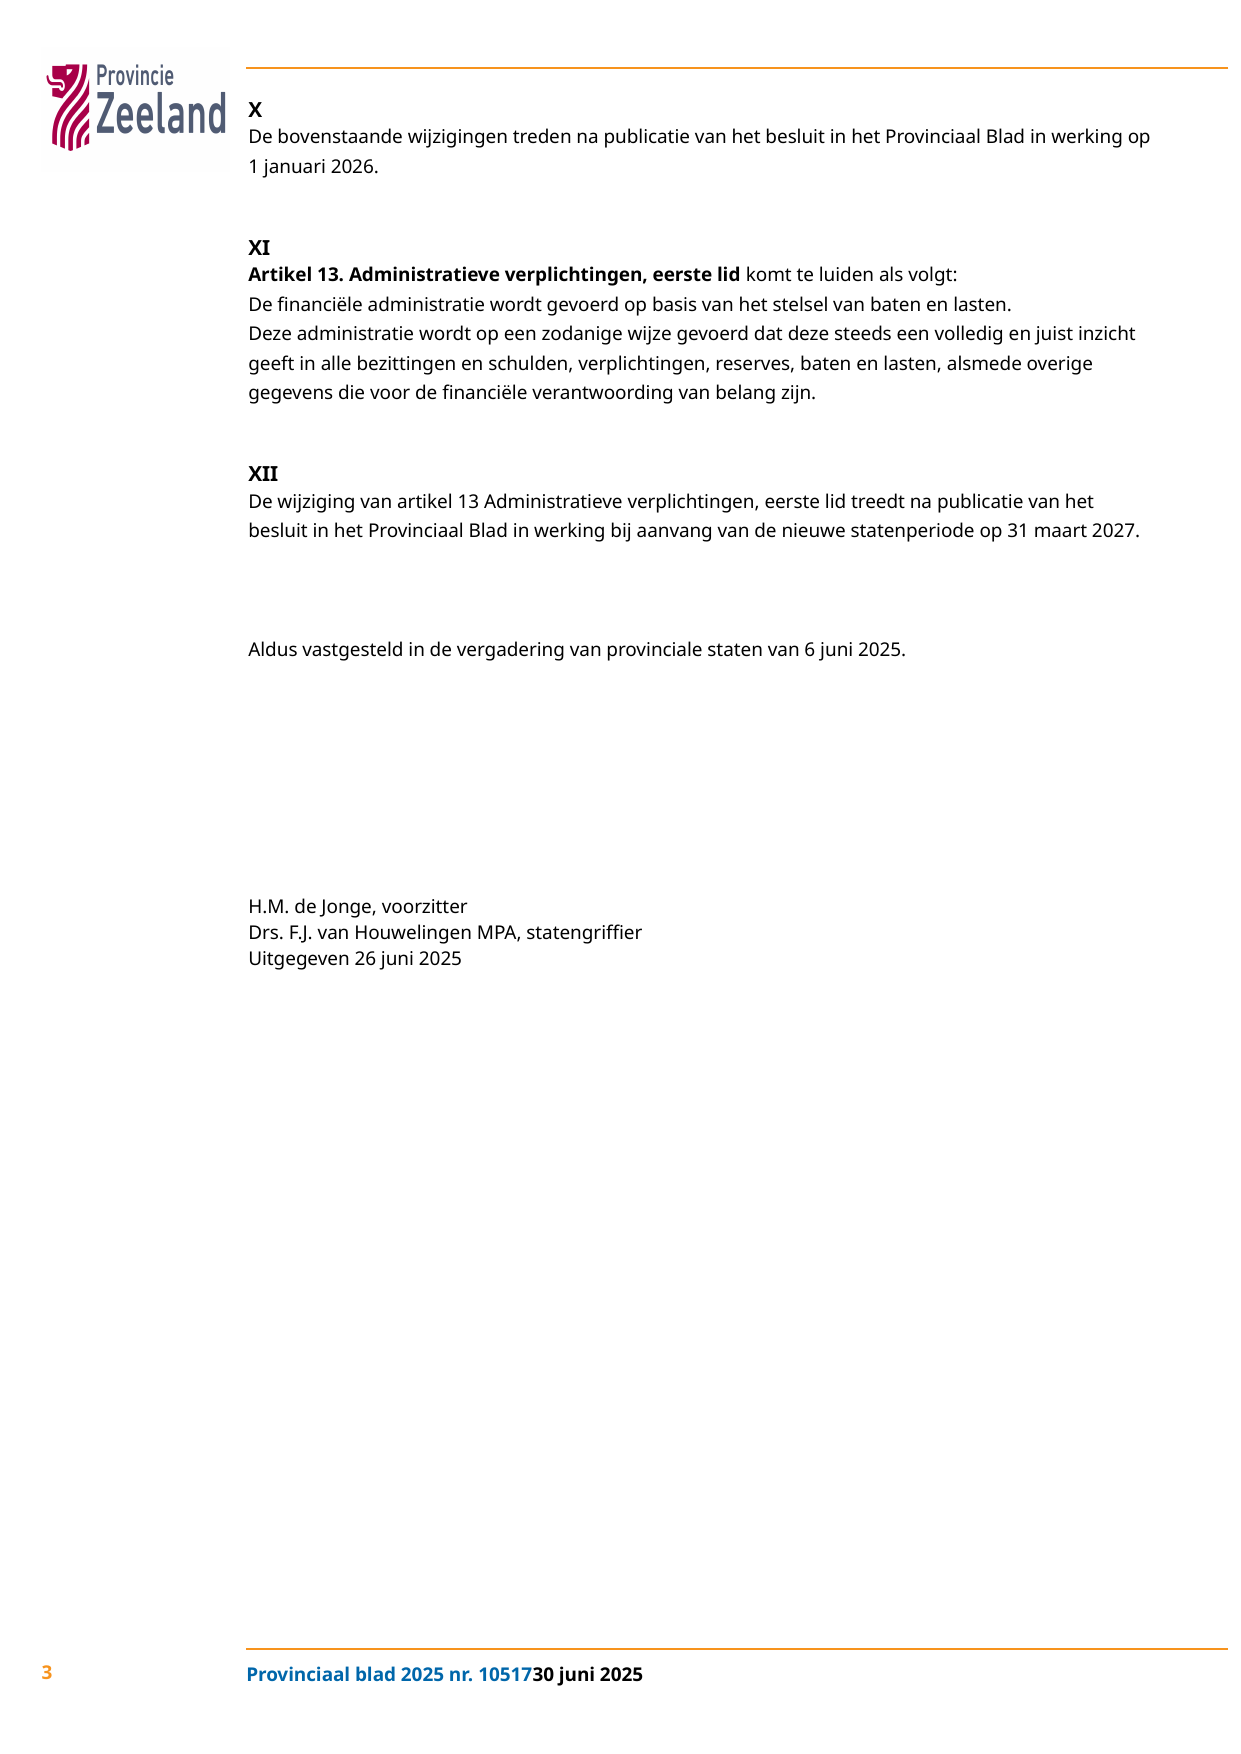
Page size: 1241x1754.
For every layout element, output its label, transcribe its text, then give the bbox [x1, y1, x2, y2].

text H.M. de Jonge, voorzitter [248, 893, 1152, 919]
text De wijziging van artikel 13 Administratieve verplichtingen, eerste lid treedt na publicatie van het besluit in het Provinciaal Blad in werking bij aanvang van de nieuwe statenperiode op 31 maart 2027. [248, 488, 1152, 543]
text Uitgegeven 26 juni 2025 [248, 945, 1152, 970]
picture [41, 47, 231, 172]
text X [248, 95, 1152, 123]
text Aldus vastgesteld in de vergadering van provinciale staten van 6 juni 2025. [248, 636, 1152, 662]
text Artikel 13. Administratieve verplichtingen, eerste lid komt te luiden als volgt: [248, 261, 1152, 287]
text XII [248, 459, 1152, 488]
text Deze administratie wordt op een zodanige wijze gevoerd dat deze steeds een volledig en juist inzicht geeft in alle bezittingen en schulden, verplichtingen, reserves, baten en lasten, alsmede overige gegevens die voor de financiële verantwoording van belang zijn. [248, 320, 1152, 405]
text De bovenstaande wijzigingen treden na publicatie van het besluit in het Provinciaal Blad in werking op 1 januari 2026. [248, 123, 1152, 178]
text De financiële administratie wordt gevoerd op basis van het stelsel van baten en lasten. [248, 291, 1152, 317]
text Drs. F.J. van Houwelingen MPA, statengriffier [248, 919, 1152, 945]
text XI [248, 233, 1152, 261]
